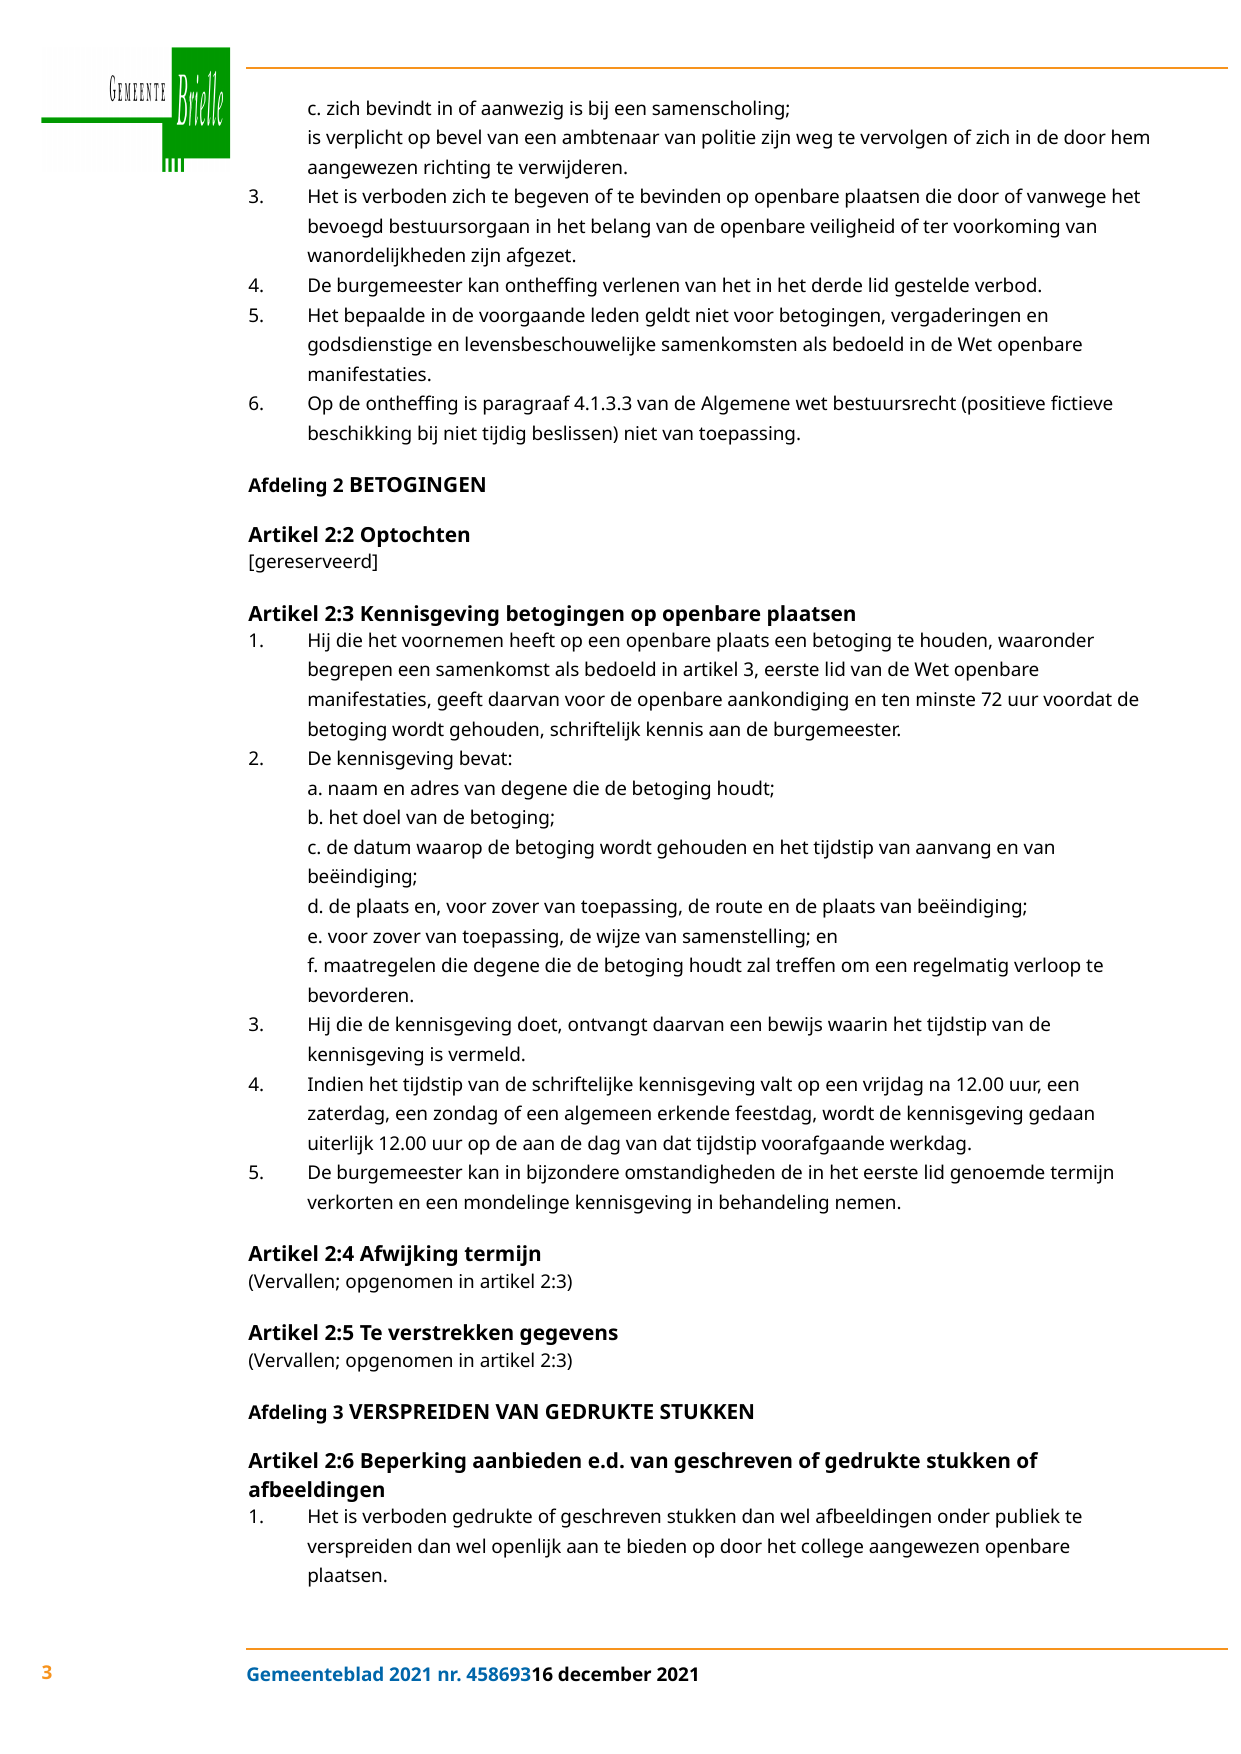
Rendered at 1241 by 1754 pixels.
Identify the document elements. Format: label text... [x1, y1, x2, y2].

list Indien het tijdstip van de schriftelijke kennisgeving valt op een vrijdag na 12.00 uur, een zaterdag, een zondag of een algemeen erkende feestdag, wordt de kennisgeving gedaan uiterlijk 12.00 uur op de aan de dag van dat tijdstip voorafgaande werkdag. [248, 1071, 1152, 1156]
list De kennisgeving bevat: [248, 745, 1152, 771]
text [gereserveerd] [248, 548, 1152, 574]
text Artikel 2:5 Te verstrekken gegevens [248, 1318, 1152, 1347]
list c. de datum waarop de betoging wordt gehouden en het tijdstip van aanvang en van beëindiging; [248, 834, 1152, 889]
list Het bepaalde in de voorgaande leden geldt niet voor betogingen, vergaderingen en godsdienstige en levensbeschouwelijke samenkomsten als bedoeld in de Wet openbare manifestaties. [248, 302, 1152, 387]
text Artikel 2:2 Optochten [248, 520, 1152, 548]
text Artikel 2:6 Beperking aanbieden e.d. van geschreven of gedrukte stukken of afbeeldingen [248, 1446, 1152, 1503]
list a. naam en adres van degene die de betoging houdt; [248, 775, 1152, 801]
list De burgemeester kan ontheffing verlenen van het in het derde lid gestelde verbod. [248, 272, 1152, 298]
list b. het doel van de betoging; [248, 804, 1152, 830]
text Afdeling 3 VERSPREIDEN VAN GEDRUKTE STUKKEN [248, 1397, 1152, 1426]
list Het is verboden gedrukte of geschreven stukken dan wel afbeeldingen onder publiek te verspreiden dan wel openlijk aan te bieden op door het college aangewezen openbare plaatsen. [248, 1503, 1152, 1588]
text Artikel 2:4 Afwijking termijn [248, 1239, 1152, 1268]
list Het is verboden zich te begeven of te bevinden op openbare plaatsen die door of vanwege het bevoegd bestuursorgaan in het belang van de openbare veiligheid of ter voorkoming van wanordelijkheden zijn afgezet. [248, 183, 1152, 268]
list Op de ontheffing is paragraaf 4.1.3.3 van de Algemene wet bestuursrecht (positieve fictieve beschikking bij niet tijdig beslissen) niet van toepassing. [248, 391, 1152, 446]
list e. voor zover van toepassing, de wijze van samenstelling; en [248, 923, 1152, 949]
list c. zich bevindt in of aanwezig is bij een samenscholing; [248, 95, 1152, 121]
list is verplicht op bevel van een ambtenaar van politie zijn weg te vervolgen of zich in de door hem aangewezen richting te verwijderen. [248, 124, 1152, 180]
list d. de plaats en, voor zover van toepassing, de route en de plaats van beëindiging; [248, 893, 1152, 919]
text (Vervallen; opgenomen in artikel 2:3) [248, 1347, 1152, 1373]
list Hij die de kennisgeving doet, ontvangt daarvan een bewijs waarin het tijdstip van de kennisgeving is vermeld. [248, 1012, 1152, 1067]
list De burgemeester kan in bijzondere omstandigheden de in het eerste lid genoemde termijn verkorten en een mondelinge kennisgeving in behandeling nemen. [248, 1159, 1152, 1215]
list f. maatregelen die degene die de betoging houdt zal treffen om een regelmatig verloop te bevorderen. [248, 952, 1152, 1008]
text (Vervallen; opgenomen in artikel 2:3) [248, 1268, 1152, 1294]
text Artikel 2:3 Kennisgeving betogingen op openbare plaatsen [248, 599, 1152, 627]
picture [41, 47, 231, 172]
list Hij die het voornemen heeft op een openbare plaats een betoging te houden, waaronder begrepen een samenkomst als bedoeld in artikel 3, eerste lid van de Wet openbare manifestaties, geeft daarvan voor de openbare aankondiging en ten minste 72 uur voordat de betoging wordt gehouden, schriftelijk kennis aan de burgemeester. [248, 627, 1152, 742]
text Afdeling 2 BETOGINGEN [248, 471, 1152, 499]
